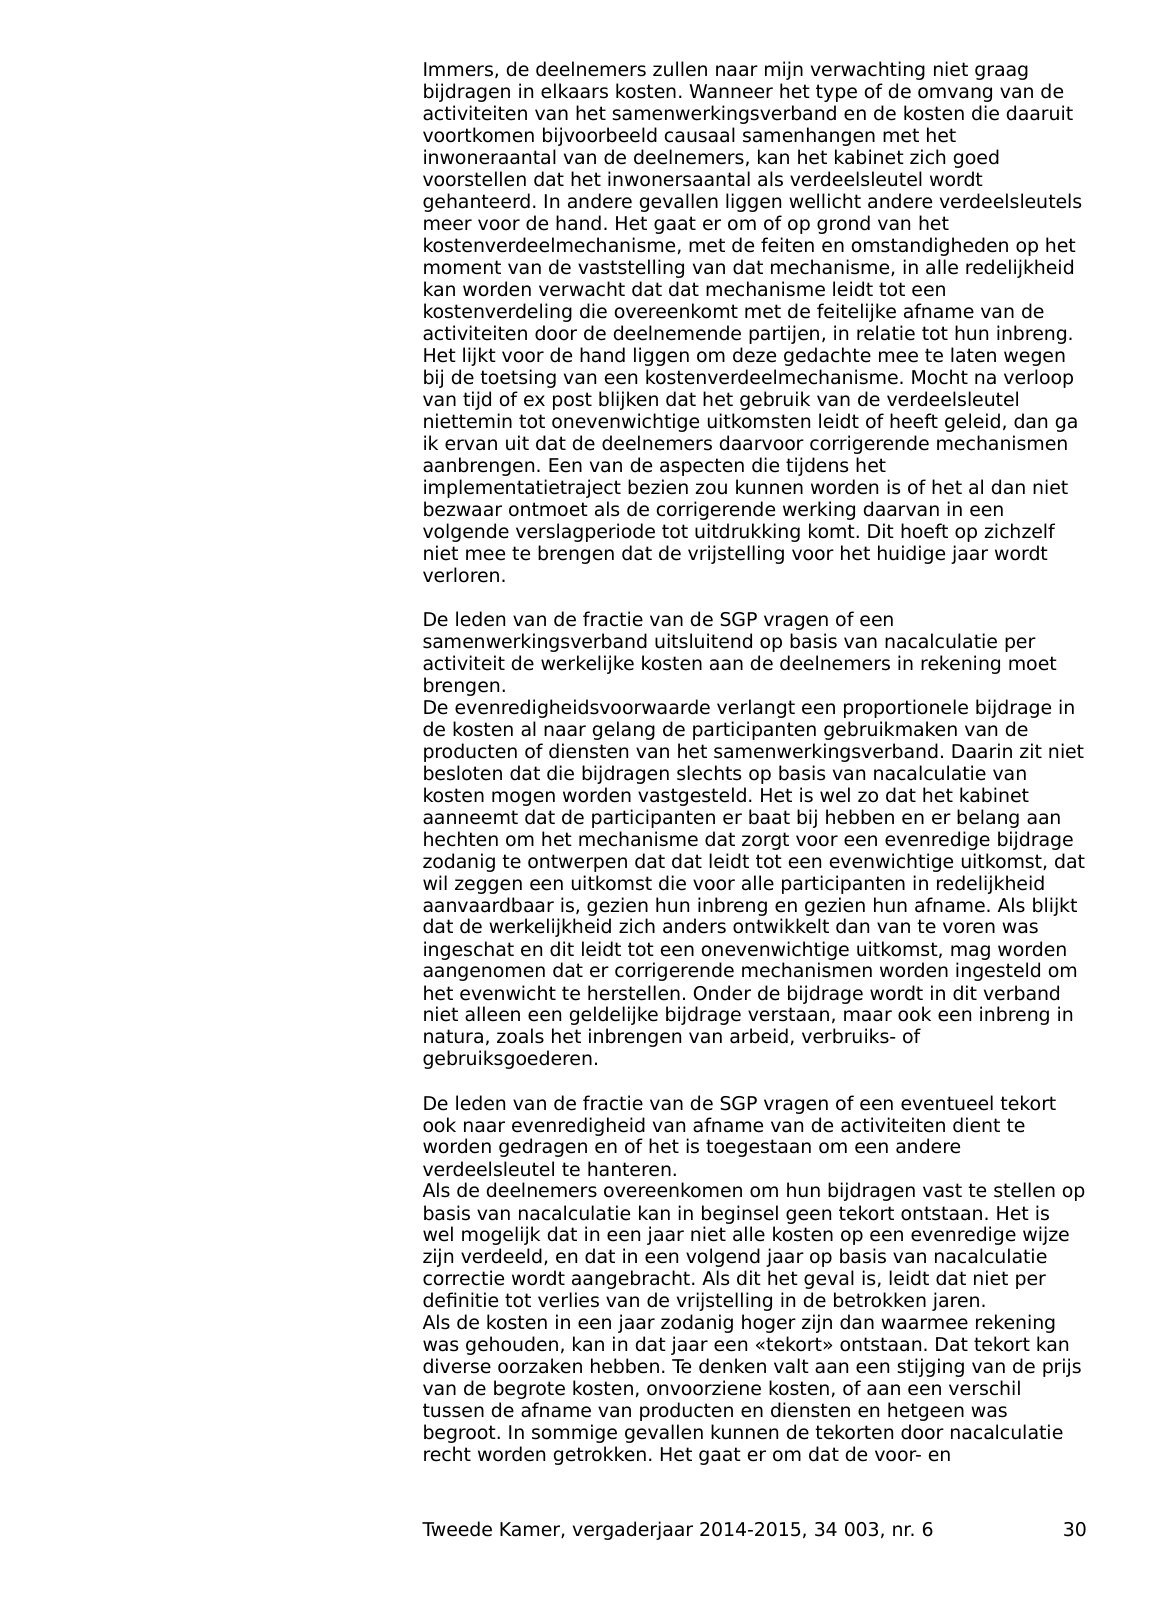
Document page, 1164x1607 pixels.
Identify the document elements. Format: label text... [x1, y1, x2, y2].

text Immers, de deelnemers zullen naar mijn verwachting niet graag bijdragen in elkaars kosten. Wanneer het type of de omvang van de activiteiten van het samenwerkingsverband en de kosten die daaruit voortkomen bijvoorbeeld causaal samenhangen met het inwoneraantal van de deelnemers, kan het kabinet zich goed voorstellen dat het inwonersaantal als verdeelsleutel wordt gehanteerd. In andere gevallen liggen wellicht andere verdeelsleutels meer voor de hand. Het gaat er om of op grond van het kostenverdeelmechanisme, met de feiten en omstandigheden op het moment van de vaststelling van dat mechanisme, in alle redelijkheid kan worden verwacht dat dat mechanisme leidt tot een kostenverdeling die overeenkomt met de feitelijke afname van de activiteiten door de deelnemende partijen, in relatie tot hun inbreng. Het lijkt voor de hand liggen om deze gedachte mee te laten wegen bij de toetsing van een kostenverdeelmechanisme. Mocht na verloop van tijd of ex post blijken dat het gebruik van de verdeelsleutel niettemin tot onevenwichtige uitkomsten leidt of heeft geleid, dan ga ik ervan uit dat de deelnemers daarvoor corrigerende mechanismen aanbrengen. Een van de aspecten die tijdens het implementatietraject bezien zou kunnen worden is of het al dan niet bezwaar ontmoet als de corrigerende werking daarvan in een volgende verslagperiode tot uitdrukking komt. Dit hoeft op zichzelf niet mee te brengen dat de vrijstelling voor het huidige jaar wordt verloren. [422, 59, 1087, 587]
text De leden van de fractie van de SGP vragen of een eventueel tekort ook naar evenredigheid van afname van de activiteiten dient te worden gedragen en of het is toegestaan om een andere verdeelsleutel te hanteren. [422, 1092, 1087, 1180]
text De evenredigheidsvoorwaarde verlangt een proportionele bijdrage in de kosten al naar gelang de participanten gebruikmaken van de producten of diensten van het samenwerkingsverband. Daarin zit niet besloten dat die bijdragen slechts op basis van nacalculatie van kosten mogen worden vastgesteld. Het is wel zo dat het kabinet aanneemt dat de participanten er baat bij hebben en er belang aan hechten om het mechanisme dat zorgt voor een evenredige bijdrage zodanig te ontwerpen dat dat leidt tot een evenwichtige uitkomst, dat wil zeggen een uitkomst die voor alle participanten in redelijkheid aanvaardbaar is, gezien hun inbreng en gezien hun afname. Als blijkt dat de werkelijkheid zich anders ontwikkelt dan van te voren was ingeschat en dit leidt tot een onevenwichtige uitkomst, mag worden aangenomen dat er corrigerende mechanismen worden ingesteld om het evenwicht te herstellen. Onder de bijdrage wordt in dit verband niet alleen een geldelijke bijdrage verstaan, maar ook een inbreng in natura, zoals het inbrengen van arbeid, verbruiks- of gebruiksgoederen. [422, 697, 1087, 1070]
text Als de deelnemers overeenkomen om hun bijdragen vast te stellen op basis van nacalculatie kan in beginsel geen tekort ontstaan. Het is wel mogelijk dat in een jaar niet alle kosten op een evenredige wijze zijn verdeeld, en dat in een volgend jaar op basis van nacalculatie correctie wordt aangebracht. Als dit het geval is, leidt dat niet per definitie tot verlies van de vrijstelling in de betrokken jaren. [422, 1180, 1087, 1312]
text De leden van de fractie van de SGP vragen of een samenwerkingsverband uitsluitend op basis van nacalculatie per activiteit de werkelijke kosten aan de deelnemers in rekening moet brengen. [422, 609, 1087, 697]
text Als de kosten in een jaar zodanig hoger zijn dan waarmee rekening was gehouden, kan in dat jaar een «tekort» ontstaan. Dat tekort kan diverse oorzaken hebben. Te denken valt aan een stijging van de prijs van de begrote kosten, onvoorziene kosten, of aan een verschil tussen de afname van producten en diensten en hetgeen was begroot. In sommige gevallen kunnen de tekorten door nacalculatie recht worden getrokken. Het gaat er om dat de voor- en [422, 1312, 1087, 1466]
